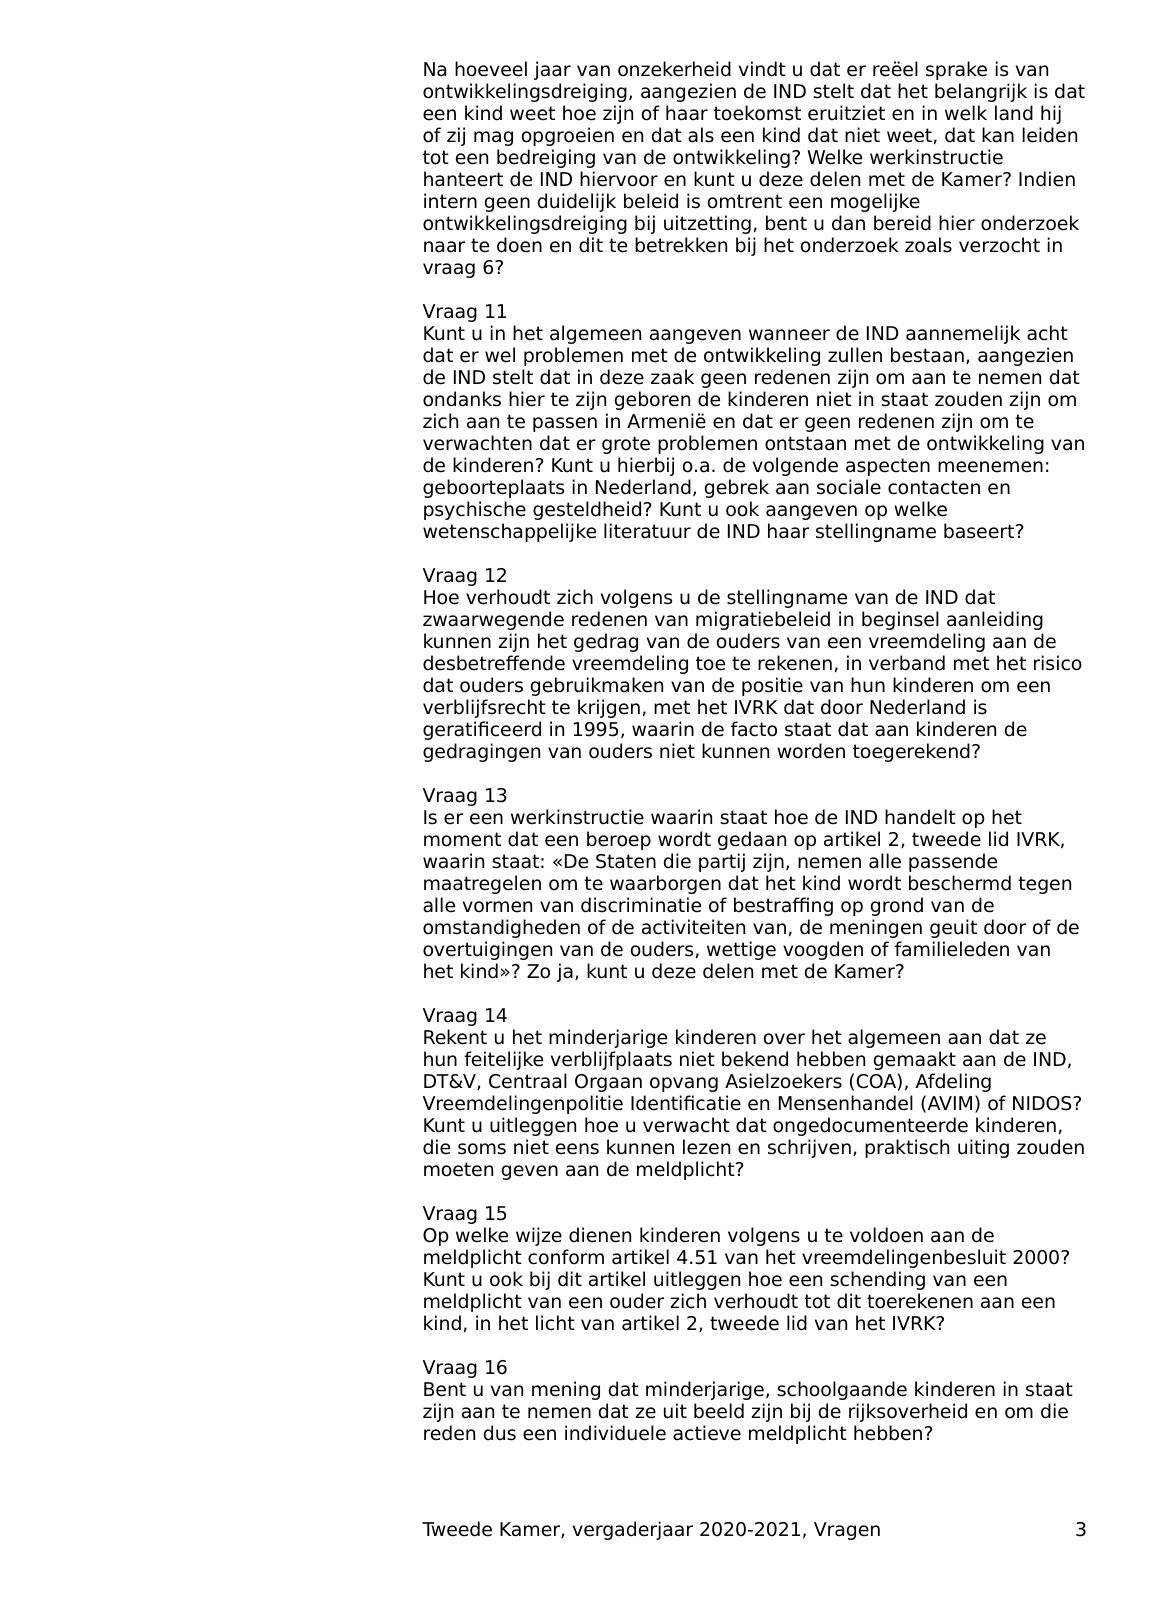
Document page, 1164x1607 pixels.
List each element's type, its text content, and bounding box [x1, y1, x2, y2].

text Na hoeveel jaar van onzekerheid vindt u dat er reëel sprake is van ontwikkelingsdreiging, aangezien de IND stelt dat het belangrijk is dat een kind weet hoe zijn of haar toekomst eruitziet en in welk land hij of zij mag opgroeien en dat als een kind dat niet weet, dat kan leiden tot een bedreiging van de ontwikkeling? Welke werkinstructie hanteert de IND hiervoor en kunt u deze delen met de Kamer? Indien intern geen duidelijk beleid is omtrent een mogelijke ontwikkelingsdreiging bij uitzetting, bent u dan bereid hier onderzoek naar te doen en dit te betrekken bij het onderzoek zoals verzocht in vraag 6? [422, 59, 1087, 279]
text Rekent u het minderjarige kinderen over het algemeen aan dat ze hun feitelijke verblijfplaats niet bekend hebben gemaakt aan de IND, DT&V, Centraal Orgaan opvang Asielzoekers (COA), Afdeling Vreemdelingenpolitie Identificatie en Mensenhandel (AVIM) of NIDOS? Kunt u uitleggen hoe u verwacht dat ongedocumenteerde kinderen, die soms niet eens kunnen lezen en schrijven, praktisch uiting zouden moeten geven aan de meldplicht? [422, 1027, 1087, 1181]
text Kunt u in het algemeen aangeven wanneer de IND aannemelijk acht dat er wel problemen met de ontwikkeling zullen bestaan, aangezien de IND stelt dat in deze zaak geen redenen zijn om aan te nemen dat ondanks hier te zijn geboren de kinderen niet in staat zouden zijn om zich aan te passen in Armenië en dat er geen redenen zijn om te verwachten dat er grote problemen ontstaan met de ontwikkeling van de kinderen? Kunt u hierbij o.a. de volgende aspecten meenemen: geboorteplaats in Nederland, gebrek aan sociale contacten en psychische gesteldheid? Kunt u ook aangeven op welke wetenschappelijke literatuur de IND haar stellingname baseert? [422, 323, 1087, 543]
text Vraag 11 [422, 301, 1087, 323]
text Vraag 15 [422, 1203, 1087, 1225]
text Vraag 13 [422, 785, 1087, 807]
text Bent u van mening dat minderjarige, schoolgaande kinderen in staat zijn aan te nemen dat ze uit beeld zijn bij de rijksoverheid en om die reden dus een individuele actieve meldplicht hebben? [422, 1379, 1087, 1445]
text Vraag 12 [422, 565, 1087, 587]
text Vraag 16 [422, 1357, 1087, 1379]
text Hoe verhoudt zich volgens u de stellingname van de IND dat zwaarwegende redenen van migratiebeleid in beginsel aanleiding kunnen zijn het gedrag van de ouders van een vreemdeling aan de desbetreffende vreemdeling toe te rekenen, in verband met het risico dat ouders gebruikmaken van de positie van hun kinderen om een verblijfsrecht te krijgen, met het IVRK dat door Nederland is geratificeerd in 1995, waarin de facto staat dat aan kinderen de gedragingen van ouders niet kunnen worden toegerekend? [422, 587, 1087, 763]
text Is er een werkinstructie waarin staat hoe de IND handelt op het moment dat een beroep wordt gedaan op artikel 2, tweede lid IVRK, waarin staat: «De Staten die partij zijn, nemen alle passende maatregelen om te waarborgen dat het kind wordt beschermd tegen alle vormen van discriminatie of bestraffing op grond van de omstandigheden of de activiteiten van, de meningen geuit door of de overtuigingen van de ouders, wettige voogden of familieleden van het kind»? Zo ja, kunt u deze delen met de Kamer? [422, 807, 1087, 983]
text Vraag 14 [422, 1005, 1087, 1027]
text Op welke wijze dienen kinderen volgens u te voldoen aan de meldplicht conform artikel 4.51 van het vreemdelingenbesluit 2000? Kunt u ook bij dit artikel uitleggen hoe een schending van een meldplicht van een ouder zich verhoudt tot dit toerekenen aan een kind, in het licht van artikel 2, tweede lid van het IVRK? [422, 1225, 1087, 1335]
